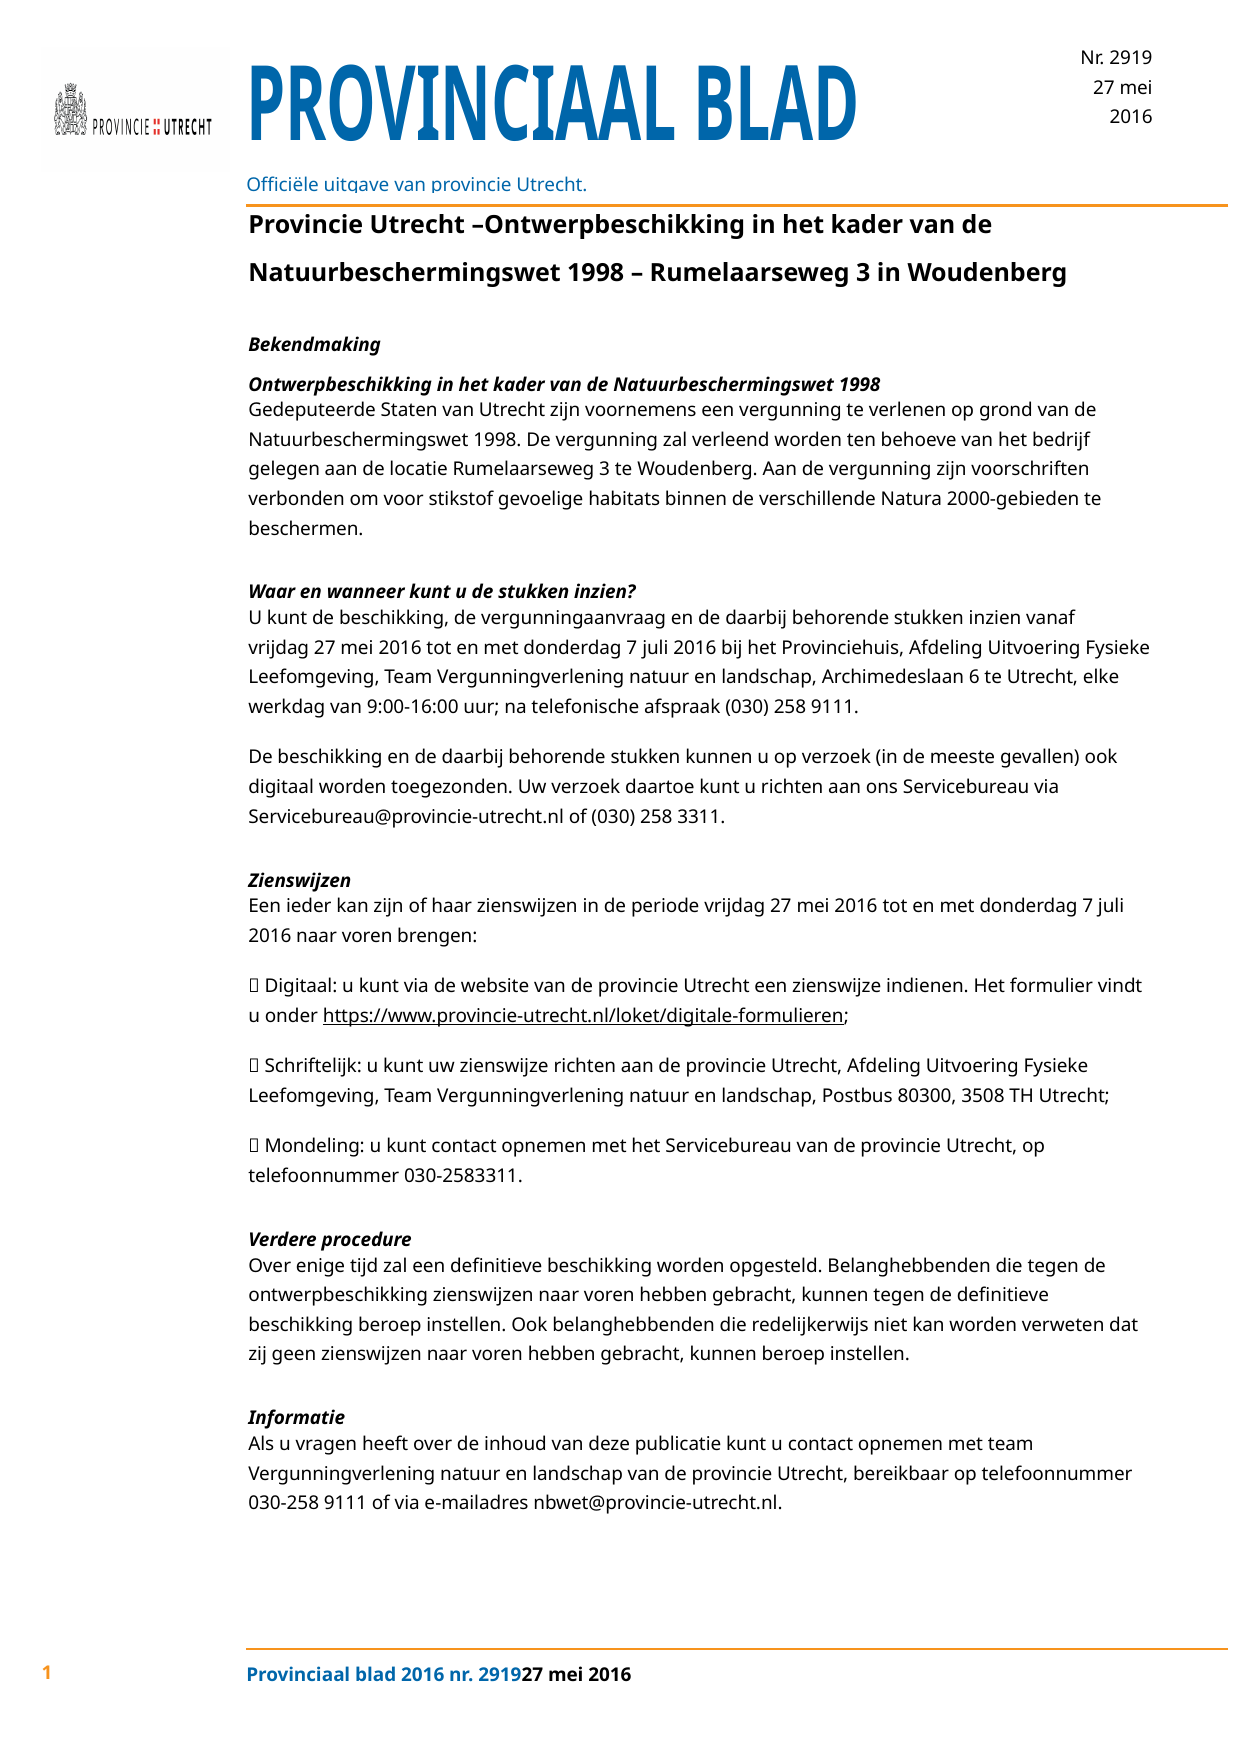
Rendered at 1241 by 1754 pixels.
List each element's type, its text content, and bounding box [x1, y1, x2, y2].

text  Mondeling: u kunt contact opnemen met het Servicebureau van de provincie Utrecht, op telefoonnummer 030-2583311. [248, 1132, 1152, 1188]
text De beschikking en de daarbij behorende stukken kunnen u op verzoek (in de meeste gevallen) ook digitaal worden toegezonden. Uw verzoek daartoe kunt u richten aan ons Servicebureau via Servicebureau@provincie-utrecht.nl of (030) 258 3311. [248, 744, 1152, 828]
text  Schriftelijk: u kunt uw zienswijze richten aan de provincie Utrecht, Afdeling Uitvoering Fysieke Leefomgeving, Team Vergunningverlening natuur en landschap, Postbus 80300, 3508 TH Utrecht; [248, 1052, 1152, 1108]
text Verdere procedure [248, 1226, 1152, 1252]
text Als u vragen heeft over de inhoud van deze publicatie kunt u contact opnemen met team Vergunningverlening natuur en landschap van de provincie Utrecht, bereikbaar op telefoonnummer 030-258 9111 of via e-mailadres nbwet@provincie-utrecht.nl. [248, 1430, 1152, 1515]
text Provincie Utrecht –Ontwerpbeschikking in het kader van de Natuurbeschermingswet 1998 – Rumelaarseweg 3 in Woudenberg [248, 207, 1152, 288]
text Bekendmaking [248, 331, 1152, 357]
text Waar en wanneer kunt u de stukken inzien? [248, 579, 1152, 604]
text Een ieder kan zijn of haar zienswijzen in de periode vrijdag 27 mei 2016 tot en met donderdag 7 juli 2016 naar voren brengen: [248, 892, 1152, 948]
text Informatie [248, 1404, 1152, 1430]
text Gedeputeerde Staten van Utrecht zijn voornemens een vergunning te verlenen op grond van de Natuurbeschermingswet 1998. De vergunning zal verleend worden ten behoeve van het bedrijf gelegen aan de locatie Rumelaarseweg 3 te Woudenberg. Aan de vergunning zijn voorschriften verbonden om voor stikstof gevoelige habitats binnen de verschillende Natura 2000-gebieden te beschermen. [248, 396, 1152, 541]
text  Digitaal: u kunt via de website van de provincie Utrecht een zienswijze indienen. Het formulier vindt u onder https://www.provincie-utrecht.nl/loket/digitale-formulieren; [248, 972, 1152, 1028]
text Zienswijzen [248, 867, 1152, 892]
text Ontwerpbeschikking in het kader van de Natuurbeschermingswet 1998 [248, 371, 1152, 396]
picture [41, 47, 231, 172]
text U kunt de beschikking, de vergunningaanvraag en de daarbij behorende stukken inzien vanaf vrijdag 27 mei 2016 tot en met donderdag 7 juli 2016 bij het Provinciehuis, Afdeling Uitvoering Fysieke Leefomgeving, Team Vergunningverlening natuur en landschap, Archimedeslaan 6 te Utrecht, elke werkdag van 9:00-16:00 uur; na telefonische afspraak (030) 258 9111. [248, 604, 1152, 719]
text Over enige tijd zal een definitieve beschikking worden opgesteld. Belanghebbenden die tegen de ontwerpbeschikking zienswijzen naar voren hebben gebracht, kunnen tegen de definitieve beschikking beroep instellen. Ook belanghebbenden die redelijkerwijs niet kan worden verweten dat zij geen zienswijzen naar voren hebben gebracht, kunnen beroep instellen. [248, 1252, 1152, 1366]
